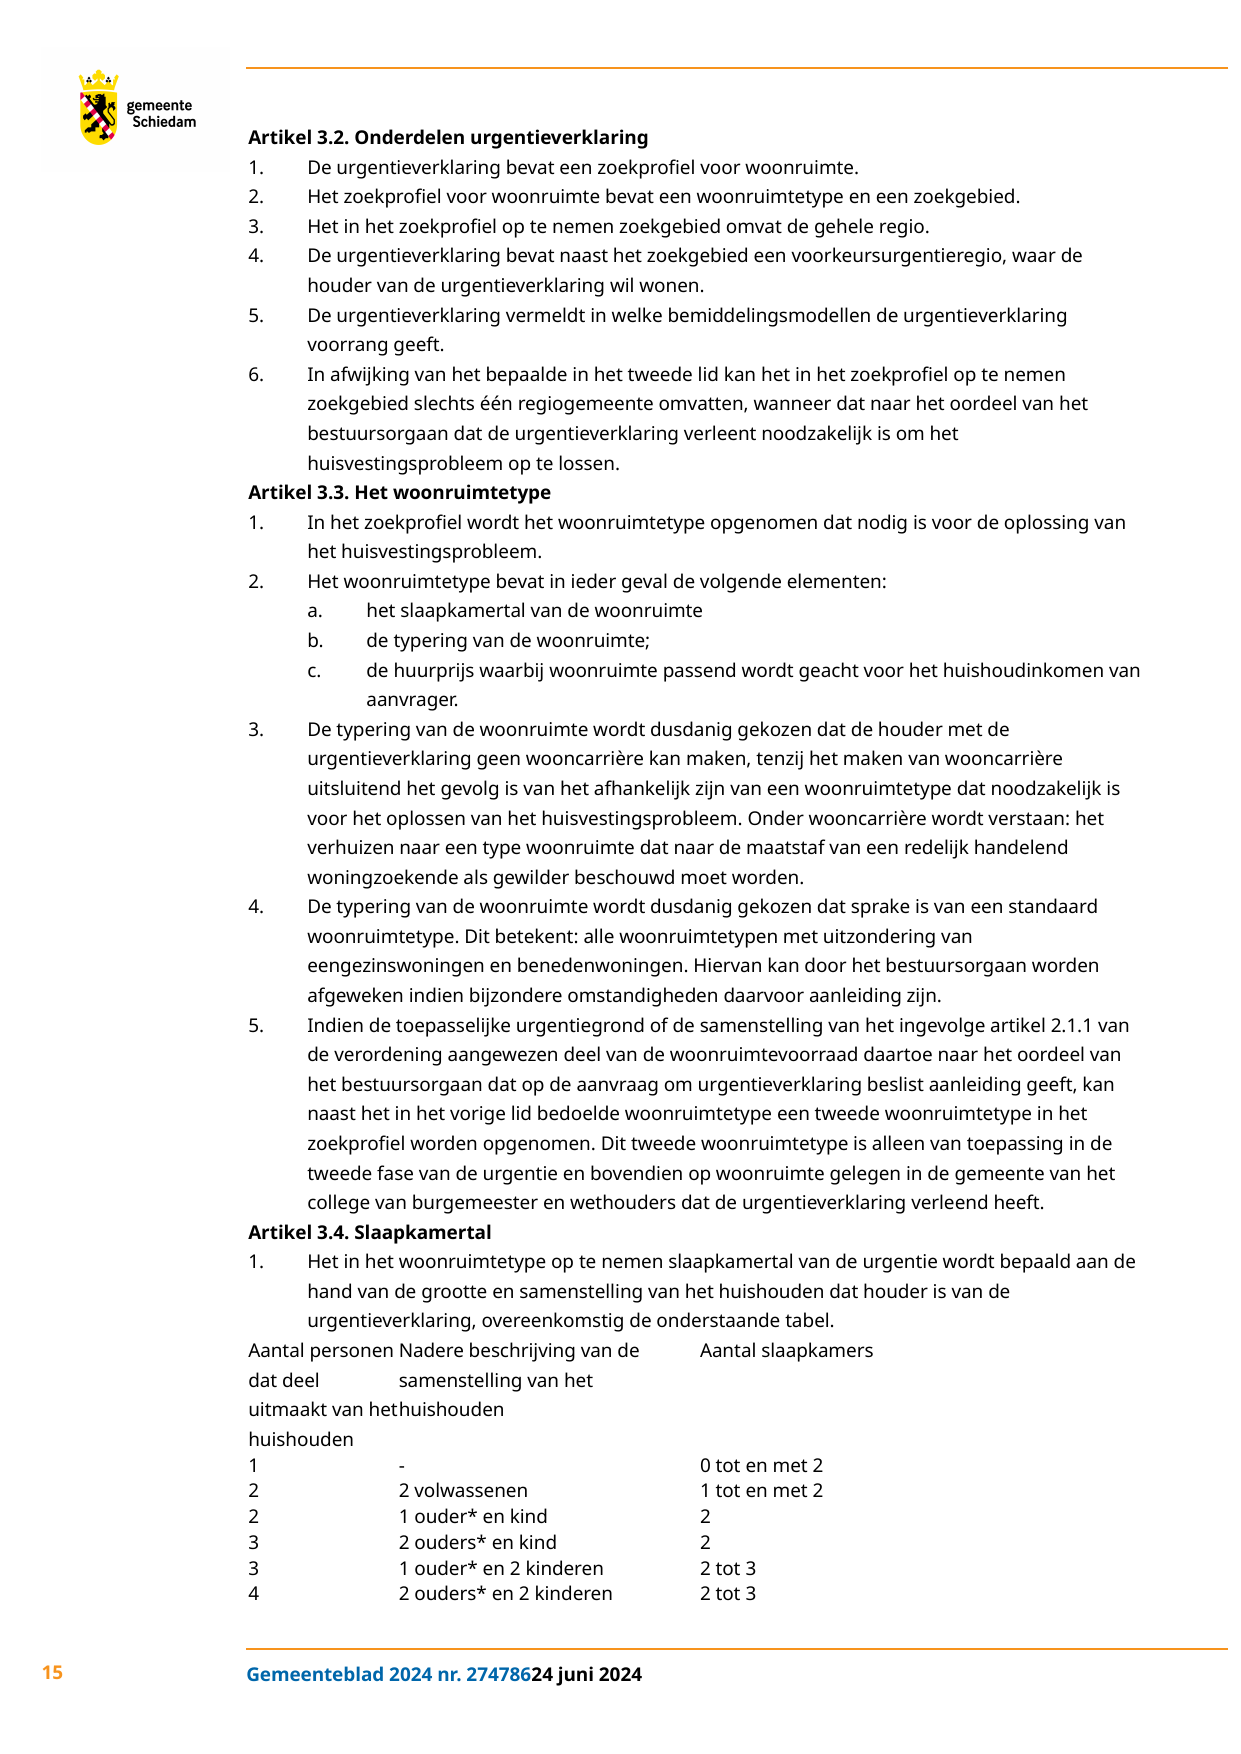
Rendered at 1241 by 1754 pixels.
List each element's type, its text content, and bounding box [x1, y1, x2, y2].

list In het zoekprofiel wordt het woonruimtetype opgenomen dat nodig is voor de oplossing van het huisvestingsprobleem. [248, 509, 1152, 564]
list Indien de toepasselijke urgentiegrond of de samenstelling van het ingevolge artikel 2.1.1 van de verordening aangewezen deel van de woonruimtevoorraad daartoe naar het oordeel van het bestuursorgaan dat op de aanvraag om urgentieverklaring beslist aanleiding geeft, kan naast het in het vorige lid bedoelde woonruimtetype een tweede woonruimtetype in het zoekprofiel worden opgenomen. Dit tweede woonruimtetype is alleen van toepassing in de tweede fase van de urgentie en bovendien op woonruimte gelegen in de gemeente van het college van burgemeester en wethouders dat de urgentieverklaring verleend heeft. [248, 1012, 1152, 1215]
text Artikel 3.3. Het woonruimtetype [248, 479, 1152, 505]
table_cell 2 [248, 1478, 398, 1503]
table_cell 2 [700, 1529, 1152, 1555]
table_cell 1 [248, 1452, 398, 1478]
list De urgentieverklaring bevat een zoekprofiel voor woonruimte. [248, 154, 1152, 180]
text Artikel 3.2. Onderdelen urgentieverklaring [248, 124, 1152, 150]
list de huurprijs waarbij woonruimte passend wordt geacht voor het huishoudinkomen van aanvrager. [307, 657, 1152, 712]
table_cell 2 [700, 1503, 1152, 1529]
list het slaapkamertal van de woonruimte [307, 598, 1152, 623]
table_cell 2 volwassenen [399, 1478, 700, 1503]
list De urgentieverklaring vermeldt in welke bemiddelingsmodellen de urgentieverklaring voorrang geeft. [248, 302, 1152, 357]
table_header Nadere beschrijving van de samenstelling van het huishouden [399, 1338, 700, 1452]
table_cell 1 tot en met 2 [700, 1478, 1152, 1503]
list Het zoekprofiel voor woonruimte bevat een woonruimtetype en een zoekgebied. [248, 183, 1152, 209]
list de typering van de woonruimte; [307, 627, 1152, 653]
table_cell 2 tot 3 [700, 1555, 1152, 1581]
table_cell 4 [248, 1581, 398, 1606]
table_cell 3 [248, 1529, 398, 1555]
table_cell 1 ouder* en kind [399, 1503, 700, 1529]
list De urgentieverklaring bevat naast het zoekgebied een voorkeursurgentieregio, waar de houder van de urgentieverklaring wil wonen. [248, 243, 1152, 298]
list In afwijking van het bepaalde in het tweede lid kan het in het zoekprofiel op te nemen zoekgebied slechts één regiogemeente omvatten, wanneer dat naar het oordeel van het bestuursorgaan dat de urgentieverklaring verleent noodzakelijk is om het huisvestingsprobleem op te lossen. [248, 361, 1152, 476]
list De typering van de woonruimte wordt dusdanig gekozen dat sprake is van een standaard woonruimtetype. Dit betekent: alle woonruimtetypen met uitzondering van eengezinswoningen en benedenwoningen. Hiervan kan door het bestuursorgaan worden afgeweken indien bijzondere omstandigheden daarvoor aanleiding zijn. [248, 893, 1152, 1008]
table_header Aantal slaapkamers [700, 1338, 1152, 1452]
table_cell 2 ouders* en kind [399, 1529, 700, 1555]
list Het in het woonruimtetype op te nemen slaapkamertal van de urgentie wordt bepaald aan de hand van de grootte en samenstelling van het huishouden dat houder is van de urgentieverklaring, overeenkomstig de onderstaande tabel. [248, 1248, 1152, 1333]
list De typering van de woonruimte wordt dusdanig gekozen dat de houder met de urgentieverklaring geen wooncarrière kan maken, tenzij het maken van wooncarrière uitsluitend het gevolg is van het afhankelijk zijn van een woonruimtetype dat noodzakelijk is voor het oplossen van het huisvestingsprobleem. Onder wooncarrière wordt verstaan: het verhuizen naar een type woonruimte dat naar de maatstaf van een redelijk handelend woningzoekende als gewilder beschouwd moet worden. [248, 716, 1152, 890]
table_cell 2 [248, 1503, 398, 1529]
list Het in het zoekprofiel op te nemen zoekgebied omvat de gehele regio. [248, 213, 1152, 239]
table_cell 1 ouder* en 2 kinderen [399, 1555, 700, 1581]
table_cell 3 [248, 1555, 398, 1581]
table_cell 2 ouders* en 2 kinderen [399, 1581, 700, 1606]
table_cell 2 tot 3 [700, 1581, 1152, 1606]
list Het woonruimtetype bevat in ieder geval de volgende elementen: [248, 568, 1152, 594]
text Artikel 3.4. Slaapkamertal [248, 1219, 1152, 1245]
table_header Aantal personen dat deel uitmaakt van het huishouden [248, 1338, 398, 1452]
table_cell 0 tot en met 2 [700, 1452, 1152, 1478]
table_cell - [399, 1452, 700, 1478]
picture [41, 47, 231, 172]
